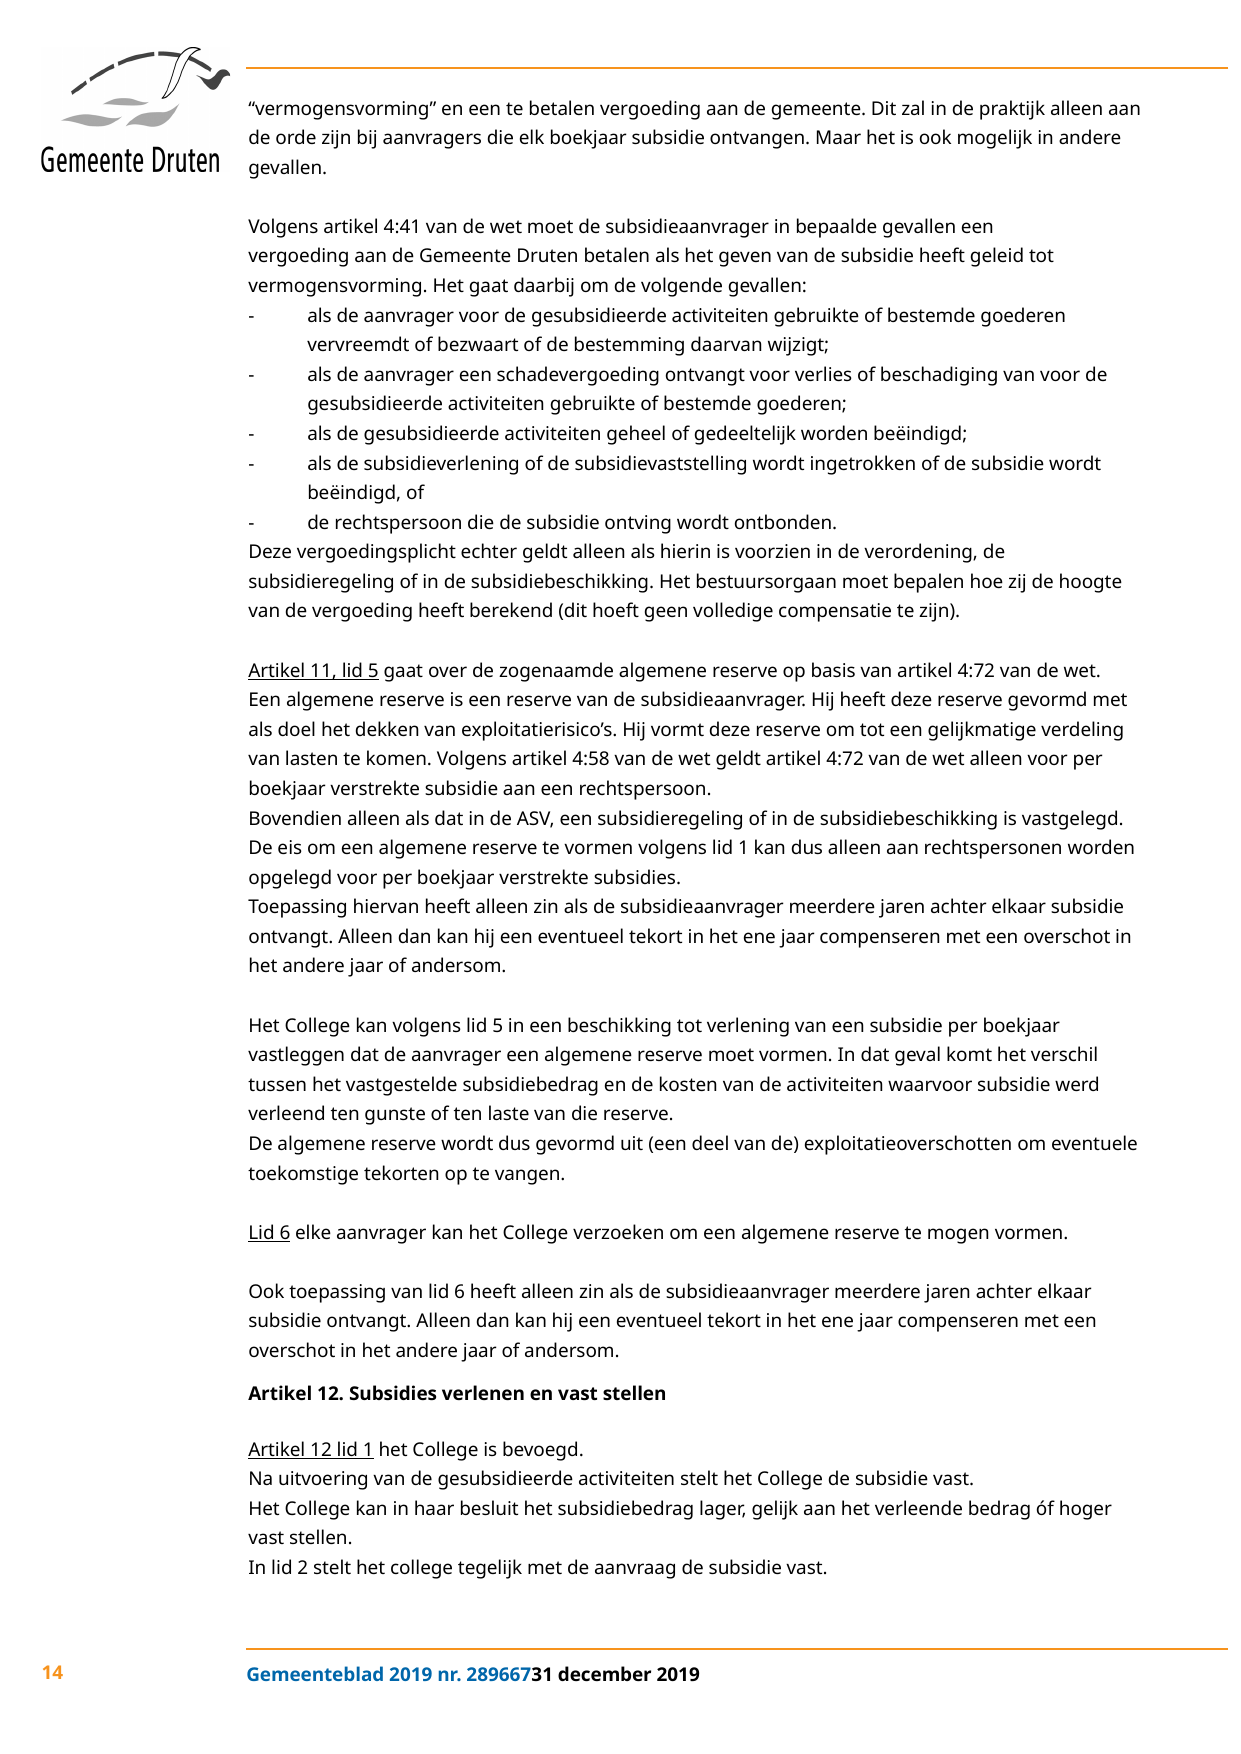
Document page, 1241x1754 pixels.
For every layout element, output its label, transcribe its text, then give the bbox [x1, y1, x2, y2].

text vergoeding aan de Gemeente Druten betalen als het geven van de subsidie heeft geleid tot vermogensvorming. Het gaat daarbij om de volgende gevallen: [248, 243, 1152, 298]
text Artikel 12 lid 1 het College is bevoegd. [248, 1436, 1152, 1461]
text Artikel 12. Subsidies verlenen en vast stellen [248, 1380, 1152, 1406]
text In lid 2 stelt het college tegelijk met de aanvraag de subsidie vast. [248, 1554, 1152, 1580]
text Bovendien alleen als dat in de ASV, een subsidieregeling of in de subsidiebeschikking is vastgelegd. De eis om een algemene reserve te vormen volgens lid 1 kan dus alleen aan rechtspersonen worden opgelegd voor per boekjaar verstrekte subsidies. [248, 805, 1152, 890]
list als de aanvrager voor de gesubsidieerde activiteiten gebruikte of bestemde goederen vervreemdt of bezwaart of de bestemming daarvan wijzigt; [248, 302, 1152, 357]
list als de aanvrager een schadevergoeding ontvangt voor verlies of beschadiging van voor de gesubsidieerde activiteiten gebruikte of bestemde goederen; [248, 361, 1152, 416]
text De algemene reserve wordt dus gevormd uit (een deel van de) exploitatieoverschotten om eventuele toekomstige tekorten op te vangen. [248, 1130, 1152, 1186]
text Ook toepassing van lid 6 heeft alleen zin als de subsidieaanvrager meerdere jaren achter elkaar subsidie ontvangt. Alleen dan kan hij een eventueel tekort in het ene jaar compenseren met een overschot in het andere jaar of andersom. [248, 1278, 1152, 1363]
list als de gesubsidieerde activiteiten geheel of gedeeltelijk worden beëindigd; [248, 420, 1152, 446]
text Na uitvoering van de gesubsidieerde activiteiten stelt het College de subsidie vast. [248, 1465, 1152, 1491]
text Volgens artikel 4:41 van de wet moet de subsidieaanvrager in bepaalde gevallen een [248, 213, 1152, 239]
picture [41, 47, 231, 172]
text Het College kan volgens lid 5 in een beschikking tot verlening van een subsidie per boekjaar vastleggen dat de aanvrager een algemene reserve moet vormen. In dat geval komt het verschil tussen het vastgestelde subsidiebedrag en de kosten van de activiteiten waarvoor subsidie werd verleend ten gunste of ten laste van die reserve. [248, 1012, 1152, 1126]
text Lid 6 elke aanvrager kan het College verzoeken om een algemene reserve te mogen vormen. [248, 1219, 1152, 1245]
text Het College kan in haar besluit het subsidiebedrag lager, gelijk aan het verleende bedrag óf hoger vast stellen. [248, 1495, 1152, 1550]
text Deze vergoedingsplicht echter geldt alleen als hierin is voorzien in de verordening, de subsidieregeling of in de subsidiebeschikking. Het bestuursorgaan moet bepalen hoe zij de hoogte van de vergoeding heeft berekend (dit hoeft geen volledige compensatie te zijn). [248, 538, 1152, 623]
text Een algemene reserve is een reserve van de subsidieaanvrager. Hij heeft deze reserve gevormd met als doel het dekken van exploitatierisico’s. Hij vormt deze reserve om tot een gelijkmatige verdeling van lasten te komen. Volgens artikel 4:58 van de wet geldt artikel 4:72 van de wet alleen voor per boekjaar verstrekte subsidie aan een rechtspersoon. [248, 686, 1152, 801]
text “vermogensvorming” en een te betalen vergoeding aan de gemeente. Dit zal in de praktijk alleen aan de orde zijn bij aanvragers die elk boekjaar subsidie ontvangen. Maar het is ook mogelijk in andere gevallen. [248, 95, 1152, 180]
list de rechtspersoon die de subsidie ontving wordt ontbonden. [248, 509, 1152, 535]
text Toepassing hiervan heeft alleen zin als de subsidieaanvrager meerdere jaren achter elkaar subsidie ontvangt. Alleen dan kan hij een eventueel tekort in het ene jaar compenseren met een overschot in het andere jaar of andersom. [248, 893, 1152, 978]
text Artikel 11, lid 5 gaat over de zogenaamde algemene reserve op basis van artikel 4:72 van de wet. [248, 657, 1152, 683]
list als de subsidieverlening of de subsidievaststelling wordt ingetrokken of de subsidie wordt beëindigd, of [248, 450, 1152, 505]
